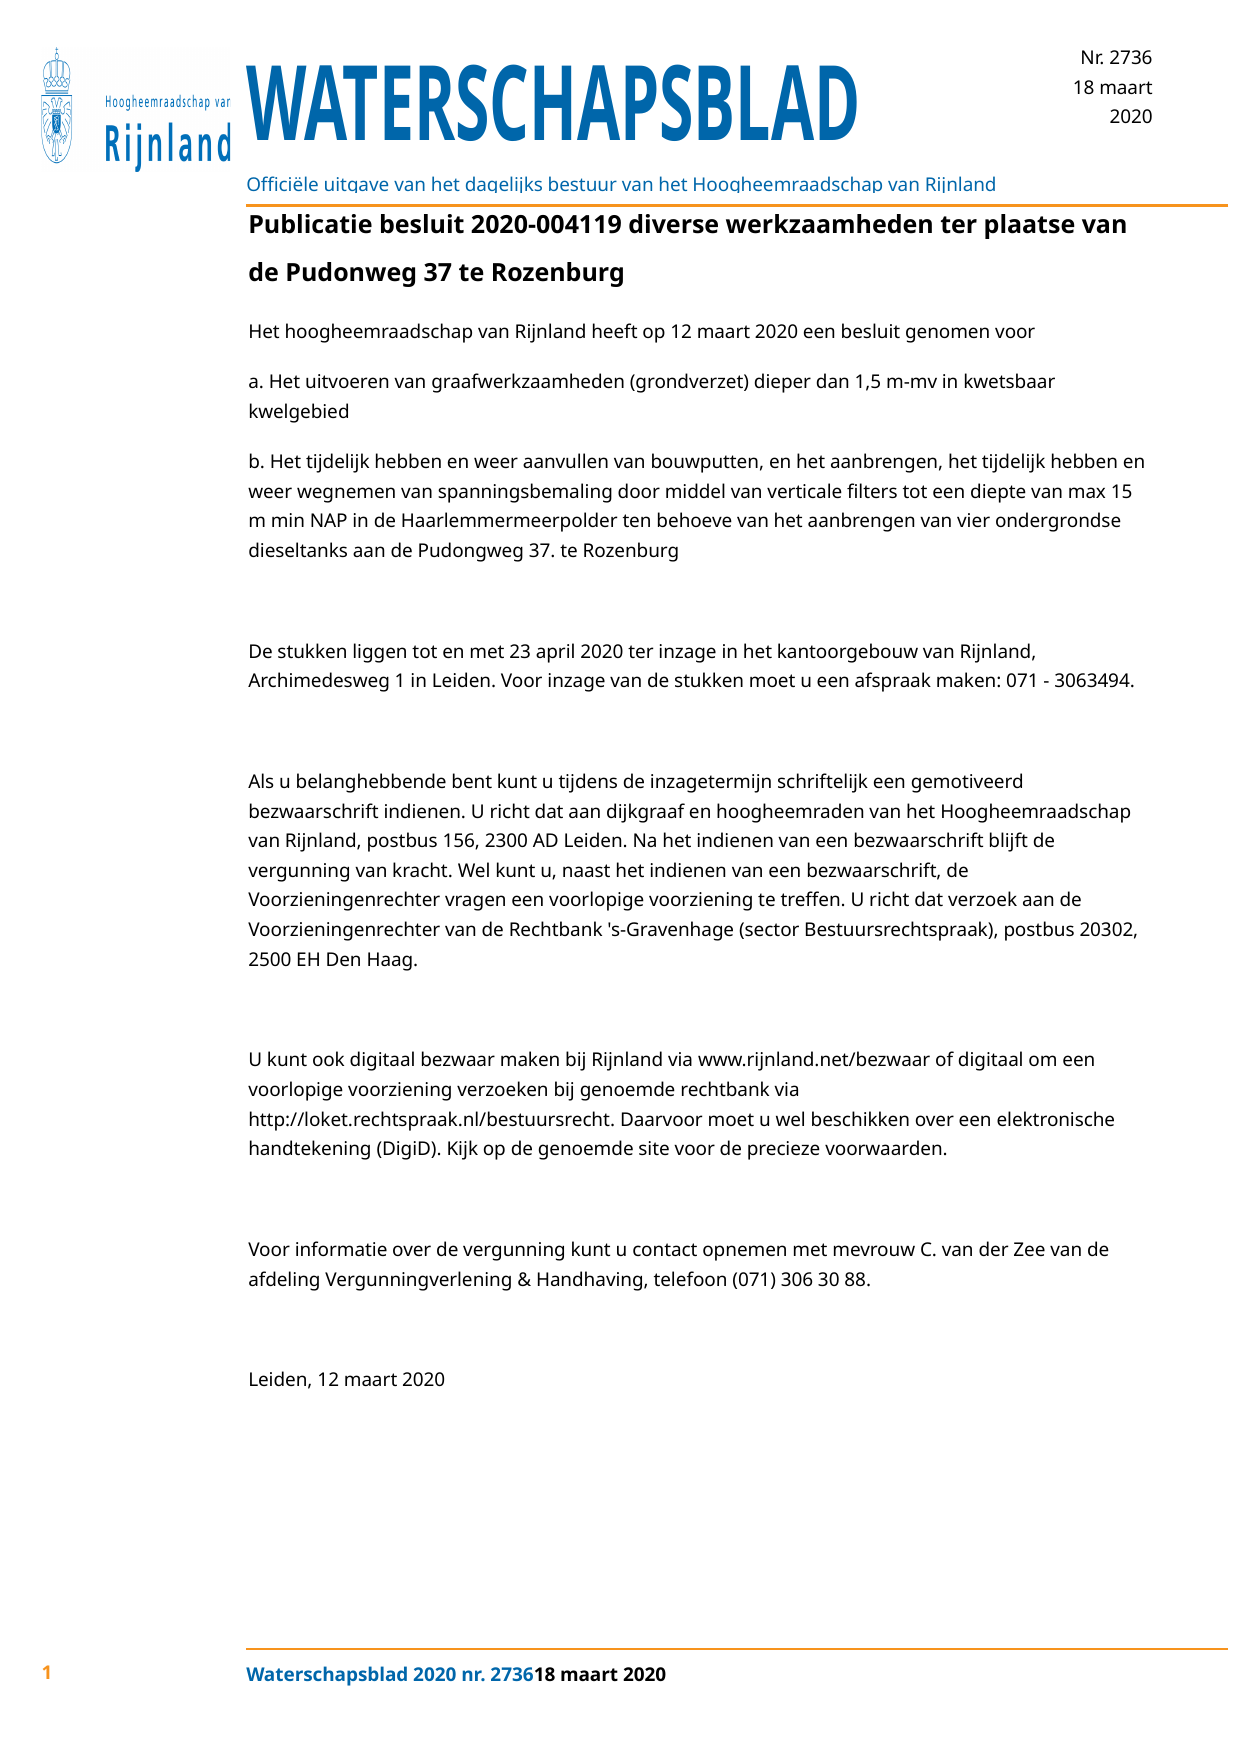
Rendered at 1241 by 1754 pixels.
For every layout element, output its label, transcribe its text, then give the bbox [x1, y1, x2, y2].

text De stukken liggen tot en met 23 april 2020 ter inzage in het kantoorgebouw van Rijnland, Archimedesweg 1 in Leiden. Voor inzage van de stukken moet u een afspraak maken: 071 - 3063494. [248, 638, 1152, 693]
text Leiden, 12 maart 2020 [248, 1367, 1152, 1392]
text Het hoogheemraadschap van Rijnland heeft op 12 maart 2020 een besluit genomen voor [248, 318, 1152, 344]
text Als u belanghebbende bent kunt u tijdens de inzagetermijn schriftelijk een gemotiveerd bezwaarschrift indienen. U richt dat aan dijkgraaf en hoogheemraden van het Hoogheemraadschap van Rijnland, postbus 156, 2300 AD Leiden. Na het indienen van een bezwaarschrift blijft de vergunning van kracht. Wel kunt u, naast het indienen van een bezwaarschrift, de Voorzieningenrechter vragen een voorlopige voorziening te treffen. U richt dat verzoek aan de Voorzieningenrechter van de Rechtbank 's-Gravenhage (sector Bestuursrechtspraak), postbus 20302, 2500 EH Den Haag. [248, 768, 1152, 972]
text U kunt ook digitaal bezwaar maken bij Rijnland via www.rijnland.net/bezwaar of digitaal om een voorlopige voorziening verzoeken bij genoemde rechtbank via http://loket.rechtspraak.nl/bestuursrecht. Daarvoor moet u wel beschikken over een elektronische handtekening (DigiD). Kijk op de genoemde site voor de precieze voorwaarden. [248, 1047, 1152, 1161]
text Voor informatie over de vergunning kunt u contact opnemen met mevrouw C. van der Zee van de afdeling Vergunningverlening & Handhaving, telefoon (071) 306 30 88. [248, 1236, 1152, 1292]
text b. Het tijdelijk hebben en weer aanvullen van bouwputten, en het aanbrengen, het tijdelijk hebben en weer wegnemen van spanningsbemaling door middel van verticale filters tot een diepte van max 15 m min NAP in de Haarlemmermeerpolder ten behoeve van het aanbrengen van vier ondergrondse dieseltanks aan de Pudongweg 37. te Rozenburg [248, 448, 1152, 563]
text Publicatie besluit 2020-004119 diverse werkzaamheden ter plaatse van de Pudonweg 37 te Rozenburg [248, 207, 1152, 288]
picture [41, 47, 231, 172]
text a. Het uitvoeren van graafwerkzaamheden (grondverzet) dieper dan 1,5 m-mv in kwetsbaar kwelgebied [248, 368, 1152, 424]
